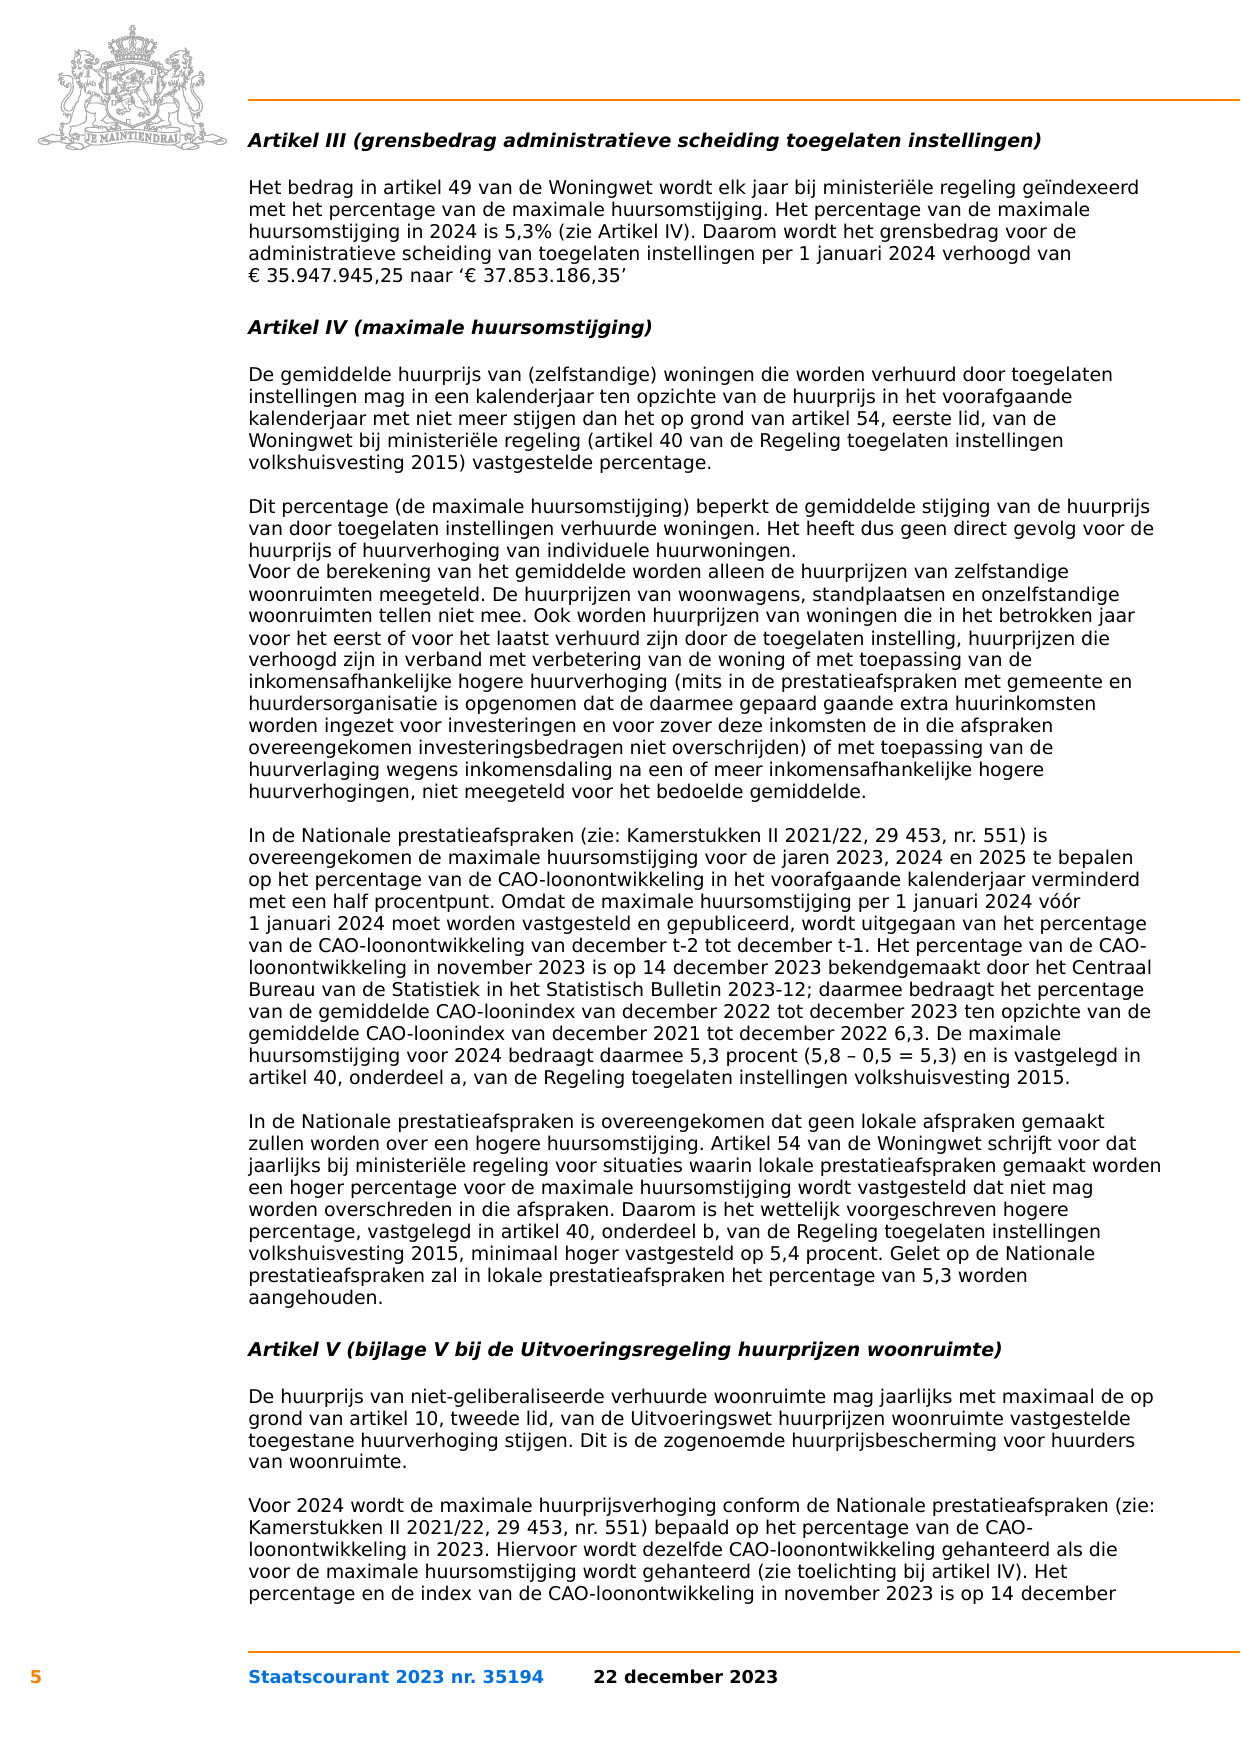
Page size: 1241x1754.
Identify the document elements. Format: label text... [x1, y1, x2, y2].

subtitle Artikel V (bijlage V bij de Uitvoeringsregeling huurprijzen woonruimte) [248, 1338, 1163, 1361]
text Voor 2024 wordt de maximale huurprijsverhoging conform de Nationale prestatieafspraken (zie: Kamerstukken II 2021/22, 29 453, nr. 551) bepaald op het percentage van de CAO-loonontwikkeling in 2023. Hiervoor wordt dezelfde CAO-loonontwikkeling gehanteerd als die voor de maximale huursomstijging wordt gehanteerd (zie toelichting bij artikel IV). Het percentage en de index van de CAO-loonontwikkeling in november 2023 is op 14 december [248, 1495, 1163, 1605]
text Voor de berekening van het gemiddelde worden alleen de huurprijzen van zelfstandige woonruimten meegeteld. De huurprijzen van woonwagens, standplaatsen en onzelfstandige woonruimten tellen niet mee. Ook worden huurprijzen van woningen die in het betrokken jaar voor het eerst of voor het laatst verhuurd zijn door de toegelaten instelling, huurprijzen die verhoogd zijn in verband met verbetering van de woning of met toepassing van de inkomensafhankelijke hogere huurverhoging (mits in de prestatieafspraken met gemeente en huurdersorganisatie is opgenomen dat de daarmee gepaard gaande extra huurinkomsten worden ingezet voor investeringen en voor zover deze inkomsten de in die afspraken overeengekomen investeringsbedragen niet overschrijden) of met toepassing van de huurverlaging wegens inkomensdaling na een of meer inkomensafhankelijke hogere huurverhogingen, niet meegeteld voor het bedoelde gemiddelde. [248, 561, 1163, 803]
subtitle Artikel IV (maximale huursomstijging) [248, 317, 1163, 339]
text In de Nationale prestatieafspraken (zie: Kamerstukken II 2021/22, 29 453, nr. 551) is overeengekomen de maximale huursomstijging voor de jaren 2023, 2024 en 2025 te bepalen op het percentage van de CAO-loonontwikkeling in het voorafgaande kalenderjaar verminderd met een half procentpunt. Omdat de maximale huursomstijging per 1 januari 2024 vóór 1 januari 2024 moet worden vastgesteld en gepubliceerd, wordt uitgegaan van het percentage van de CAO-loonontwikkeling van december t-2 tot december t-1. Het percentage van de CAO-loonontwikkeling in november 2023 is op 14 december 2023 bekendgemaakt door het Centraal Bureau van de Statistiek in het Statistisch Bulletin 2023-12; daarmee bedraagt het percentage van de gemiddelde CAO-loonindex van december 2022 tot december 2023 ten opzichte van de gemiddelde CAO-loonindex van december 2021 tot december 2022 6,3. De maximale huursomstijging voor 2024 bedraagt daarmee 5,3 procent (5,8 – 0,5 = 5,3) en is vastgelegd in artikel 40, onderdeel a, van de Regeling toegelaten instellingen volkshuisvesting 2015. [248, 825, 1163, 1089]
subtitle Artikel III (grensbedrag administratieve scheiding toegelaten instellingen) [248, 130, 1163, 152]
text In de Nationale prestatieafspraken is overeengekomen dat geen lokale afspraken gemaakt zullen worden over een hogere huursomstijging. Artikel 54 van de Woningwet schrijft voor dat jaarlijks bij ministeriële regeling voor situaties waarin lokale prestatieafspraken gemaakt worden een hoger percentage voor de maximale huursomstijging wordt vastgesteld dat niet mag worden overschreden in die afspraken. Daarom is het wettelijk voorgeschreven hogere percentage, vastgelegd in artikel 40, onderdeel b, van de Regeling toegelaten instellingen volkshuisvesting 2015, minimaal hoger vastgesteld op 5,4 procent. Gelet op de Nationale prestatieafspraken zal in lokale prestatieafspraken het percentage van 5,3 worden aangehouden. [248, 1111, 1163, 1308]
text De huurprijs van niet-geliberaliseerde verhuurde woonruimte mag jaarlijks met maximaal de op grond van artikel 10, tweede lid, van de Uitvoeringswet huurprijzen woonruimte vastgestelde toegestane huurverhoging stijgen. Dit is de zogenoemde huurprijsbescherming voor huurders van woonruimte. [248, 1386, 1163, 1473]
text De gemiddelde huurprijs van (zelfstandige) woningen die worden verhuurd door toegelaten instellingen mag in een kalenderjaar ten opzichte van de huurprijs in het voorafgaande kalenderjaar met niet meer stijgen dan het op grond van artikel 54, eerste lid, van de Woningwet bij ministeriële regeling (artikel 40 van de Regeling toegelaten instellingen volkshuisvesting 2015) vastgestelde percentage. [248, 364, 1163, 474]
text Dit percentage (de maximale huursomstijging) beperkt de gemiddelde stijging van de huurprijs van door toegelaten instellingen verhuurde woningen. Het heeft dus geen direct gevolg voor de huurprijs of huurverhoging van individuele huurwoningen. [248, 496, 1163, 561]
picture [38, 25, 227, 150]
text Het bedrag in artikel 49 van de Woningwet wordt elk jaar bij ministeriële regeling geïndexeerd met het percentage van de maximale huursomstijging. Het percentage van de maximale huursomstijging in 2024 is 5,3% (zie Artikel IV). Daarom wordt het grensbedrag voor de administratieve scheiding van toegelaten instellingen per 1 januari 2024 verhoogd van € 35.947.945,25 naar ‘€ 37.853.186,35’ [248, 177, 1163, 287]
